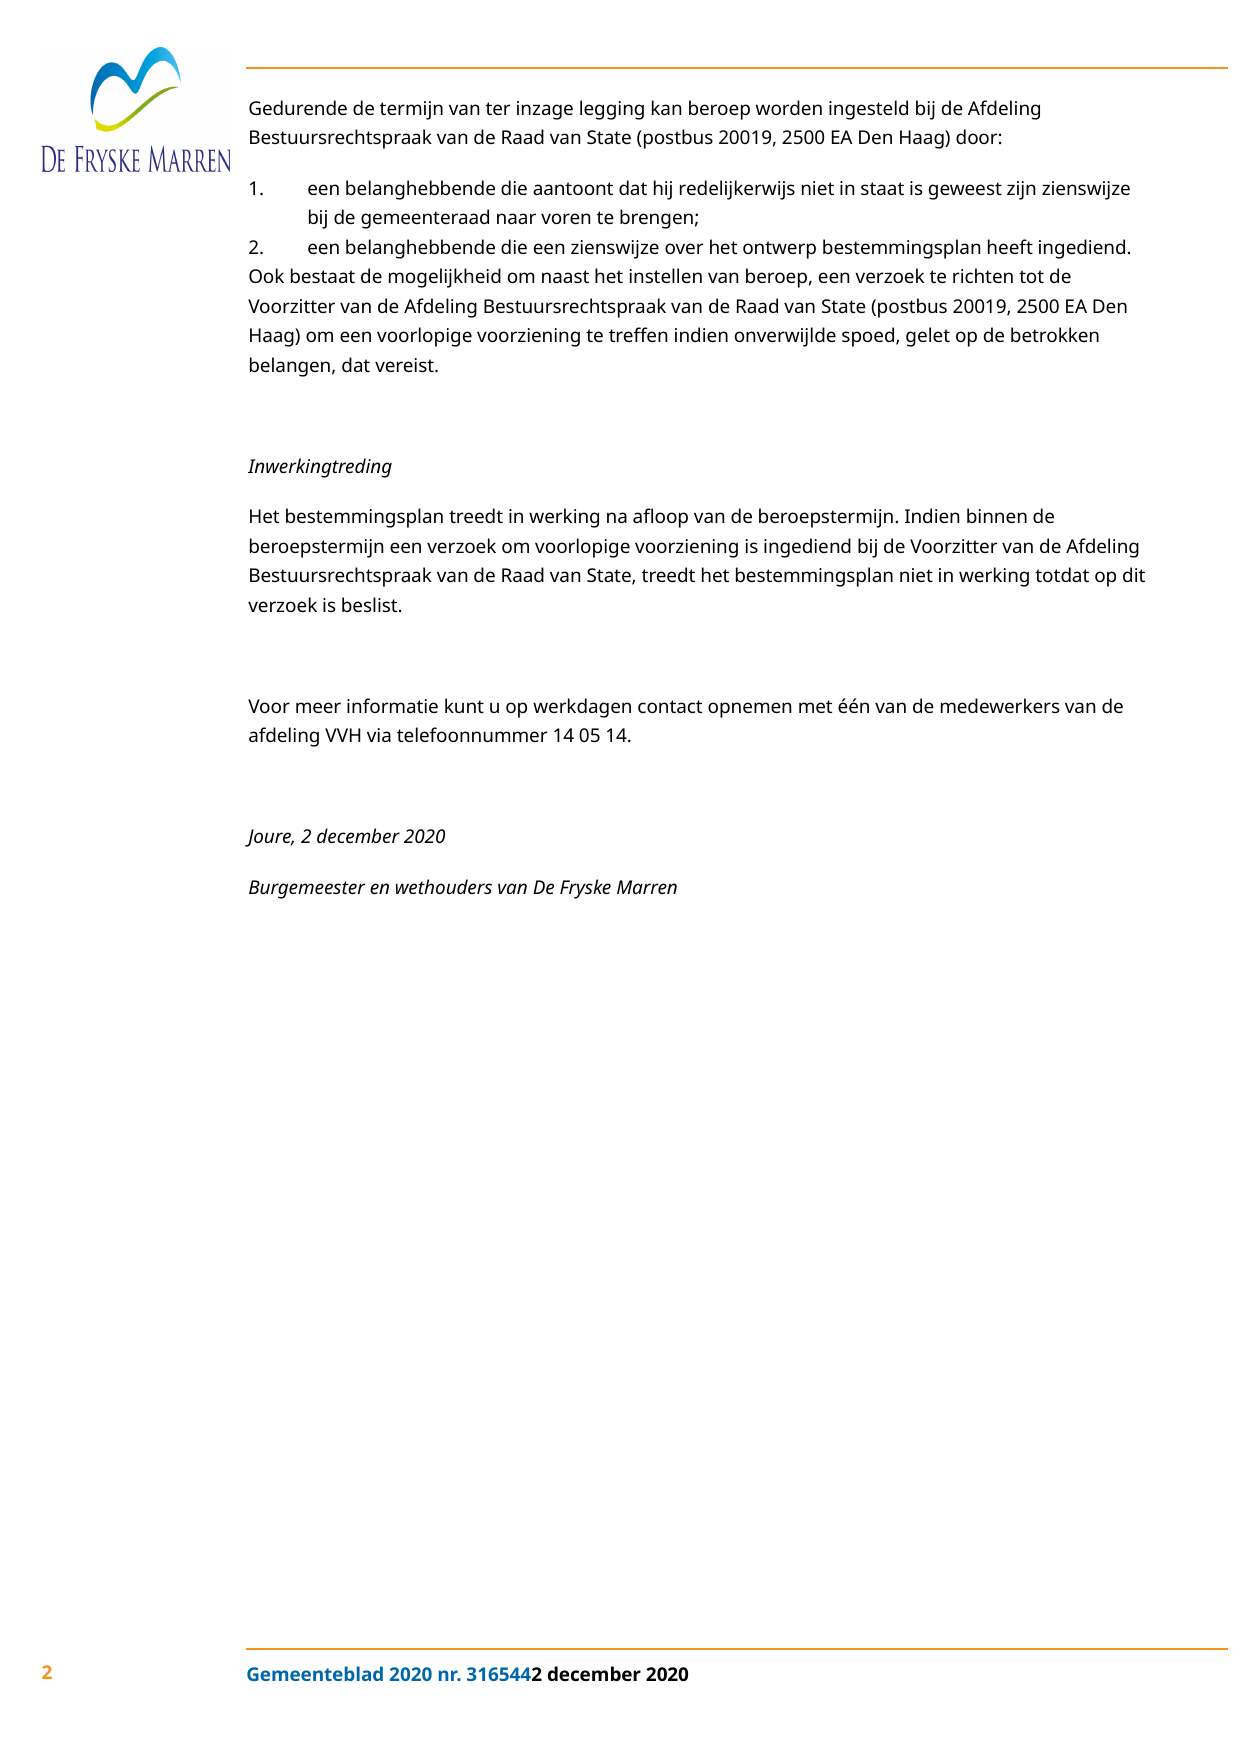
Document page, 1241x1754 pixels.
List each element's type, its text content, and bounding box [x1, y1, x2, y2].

list een belanghebbende die aantoont dat hij redelijkerwijs niet in staat is geweest zijn zienswijze bij de gemeenteraad naar voren te brengen; [248, 175, 1152, 230]
text Inwerkingtreding [248, 453, 1152, 479]
text Het bestemmingsplan treedt in werking na afloop van de beroepstermijn. Indien binnen de beroepstermijn een verzoek om voorlopige voorziening is ingediend bij de Voorzitter van de Afdeling Bestuursrechtspraak van de Raad van State, treedt het bestemmingsplan niet in werking totdat op dit verzoek is beslist. [248, 503, 1152, 618]
text Voor meer informatie kunt u op werkdagen contact opnemen met één van de medewerkers van de afdeling VVH via telefoonnummer 14 05 14. [248, 693, 1152, 748]
text Joure, 2 december 2020 [248, 823, 1152, 849]
list een belanghebbende die een zienswijze over het ontwerp bestemmingsplan heeft ingediend. [248, 234, 1152, 260]
text Ook bestaat de mogelijkheid om naast het instellen van beroep, een verzoek te richten tot de Voorzitter van de Afdeling Bestuursrechtspraak van de Raad van State (postbus 20019, 2500 EA Den Haag) om een voorlopige voorziening te treffen indien onverwijlde spoed, gelet op de betrokken belangen, dat vereist. [248, 263, 1152, 378]
text Burgemeester en wethouders van De Fryske Marren [248, 874, 1152, 900]
picture [41, 47, 231, 172]
text Gedurende de termijn van ter inzage legging kan beroep worden ingesteld bij de Afdeling Bestuursrechtspraak van de Raad van State (postbus 20019, 2500 EA Den Haag) door: [248, 95, 1152, 150]
